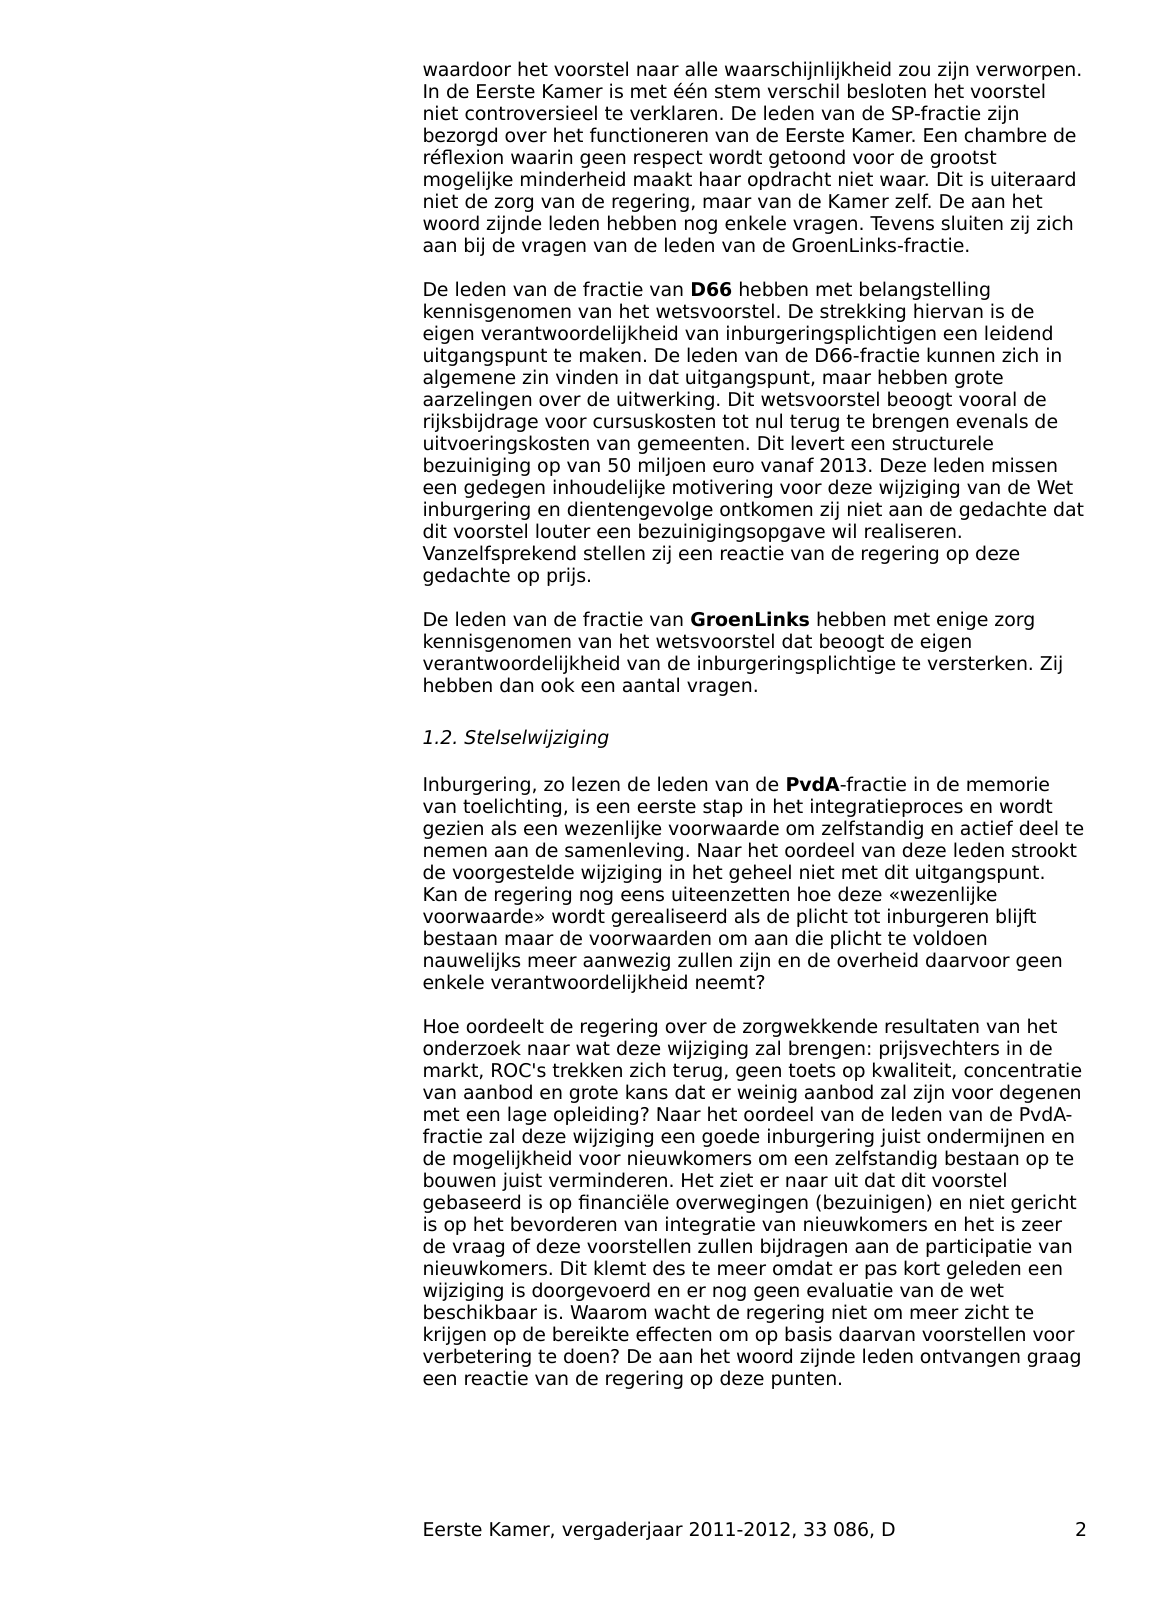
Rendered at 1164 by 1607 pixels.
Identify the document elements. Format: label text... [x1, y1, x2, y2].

text De leden van de fractie van D66 hebben met belangstelling kennisgenomen van het wetsvoorstel. De strekking hiervan is de eigen verantwoordelijkheid van inburgeringsplichtigen een leidend uitgangspunt te maken. De leden van de D66-fractie kunnen zich in algemene zin vinden in dat uitgangspunt, maar hebben grote aarzelingen over de uitwerking. Dit wetsvoorstel beoogt vooral de rijksbijdrage voor cursuskosten tot nul terug te brengen evenals de uitvoeringskosten van gemeenten. Dit levert een structurele bezuiniging op van 50 miljoen euro vanaf 2013. Deze leden missen een gedegen inhoudelijke motivering voor deze wijziging van de Wet inburgering en dientengevolge ontkomen zij niet aan de gedachte dat dit voorstel louter een bezuinigingsopgave wil realiseren. Vanzelfsprekend stellen zij een reactie van de regering op deze gedachte op prijs. [422, 279, 1087, 587]
text Hoe oordeelt de regering over de zorgwekkende resultaten van het onderzoek naar wat deze wijziging zal brengen: prijsvechters in de markt, ROC's trekken zich terug, geen toets op kwaliteit, concentratie van aanbod en grote kans dat er weinig aanbod zal zijn voor degenen met een lage opleiding? Naar het oordeel van de leden van de PvdA-fractie zal deze wijziging een goede inburgering juist ondermijnen en de mogelijkheid voor nieuwkomers om een zelfstandig bestaan op te bouwen juist verminderen. Het ziet er naar uit dat dit voorstel gebaseerd is op financiële overwegingen (bezuinigen) en niet gericht is op het bevorderen van integratie van nieuwkomers en het is zeer de vraag of deze voorstellen zullen bijdragen aan de participatie van nieuwkomers. Dit klemt des te meer omdat er pas kort geleden een wijziging is doorgevoerd en er nog geen evaluatie van de wet beschikbaar is. Waarom wacht de regering niet om meer zicht te krijgen op de bereikte effecten om op basis daarvan voorstellen voor verbetering te doen? De aan het woord zijnde leden ontvangen graag een reactie van de regering op deze punten. [422, 1016, 1087, 1389]
subtitle 1.2. Stelselwijziging [422, 727, 1087, 749]
text Inburgering, zo lezen de leden van de PvdA-fractie in de memorie van toelichting, is een eerste stap in het integratieproces en wordt gezien als een wezenlijke voorwaarde om zelfstandig en actief deel te nemen aan de samenleving. Naar het oordeel van deze leden strookt de voorgestelde wijziging in het geheel niet met dit uitgangspunt. Kan de regering nog eens uiteenzetten hoe deze «wezenlijke voorwaarde» wordt gerealiseerd als de plicht tot inburgeren blijft bestaan maar de voorwaarden om aan die plicht te voldoen nauwelijks meer aanwezig zullen zijn en de overheid daarvoor geen enkele verantwoordelijkheid neemt? [422, 774, 1087, 994]
text waardoor het voorstel naar alle waarschijnlijkheid zou zijn verworpen. In de Eerste Kamer is met één stem verschil besloten het voorstel niet controversieel te verklaren. De leden van de SP-fractie zijn bezorgd over het functioneren van de Eerste Kamer. Een chambre de réflexion waarin geen respect wordt getoond voor de grootst mogelijke minderheid maakt haar opdracht niet waar. Dit is uiteraard niet de zorg van de regering, maar van de Kamer zelf. De aan het woord zijnde leden hebben nog enkele vragen. Tevens sluiten zij zich aan bij de vragen van de leden van de GroenLinks-fractie. [422, 59, 1087, 257]
text De leden van de fractie van GroenLinks hebben met enige zorg kennisgenomen van het wetsvoorstel dat beoogt de eigen verantwoordelijkheid van de inburgeringsplichtige te versterken. Zij hebben dan ook een aantal vragen. [422, 609, 1087, 697]
